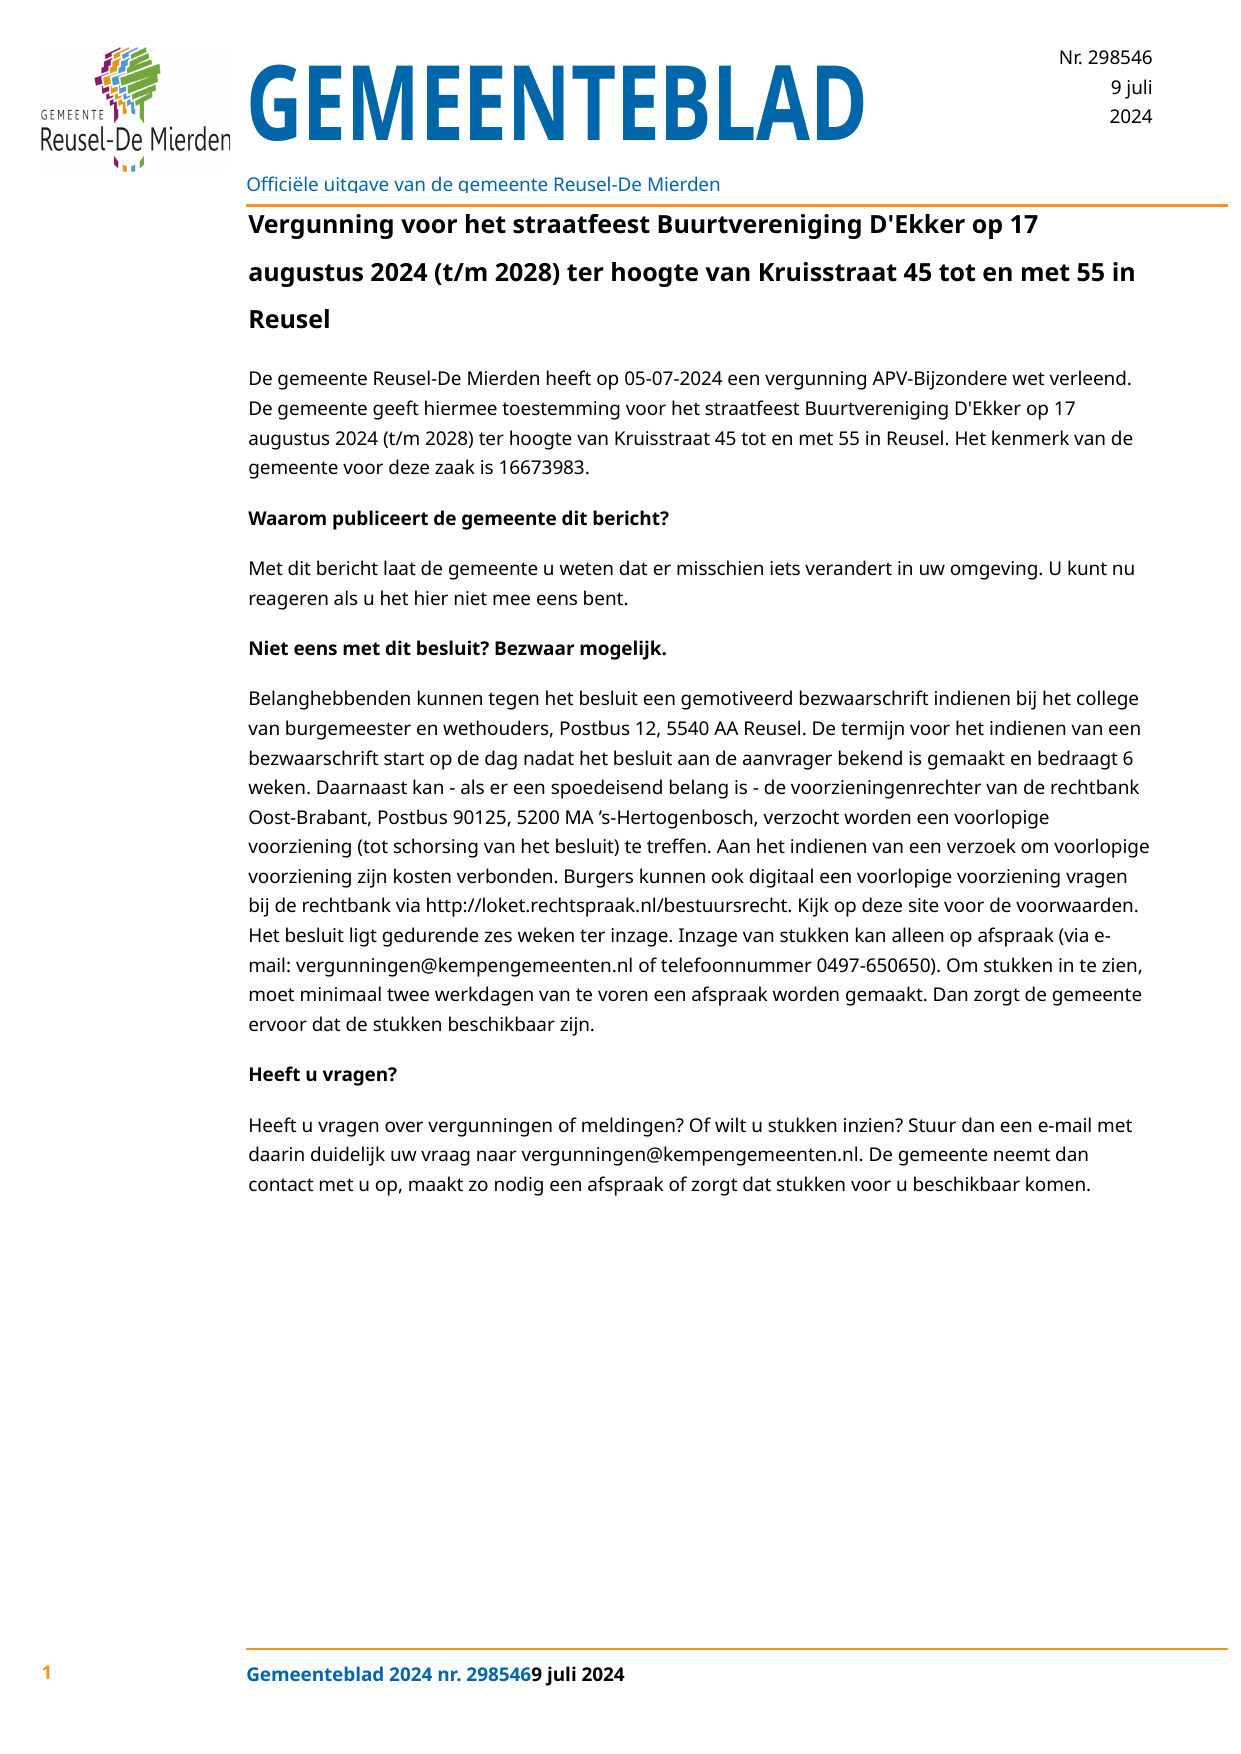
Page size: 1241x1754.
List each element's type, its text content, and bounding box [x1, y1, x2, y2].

text Heeft u vragen over vergunningen of meldingen? Of wilt u stukken inzien? Stuur dan een e-mail met daarin duidelijk uw vraag naar vergunningen@kempengemeenten.nl. De gemeente neemt dan contact met u op, maakt zo nodig een afspraak of zorgt dat stukken voor u beschikbaar komen. [248, 1112, 1152, 1197]
text De gemeente Reusel-De Mierden heeft op 05-07-2024 een vergunning APV-Bijzondere wet verleend. De gemeente geeft hiermee toestemming voor het straatfeest Buurtvereniging D'Ekker op 17 augustus 2024 (t/m 2028) ter hoogte van Kruisstraat 45 tot en met 55 in Reusel. Het kenmerk van de gemeente voor deze zaak is 16673983. [248, 366, 1152, 480]
text Heeft u vragen? [248, 1061, 1152, 1087]
text Niet eens met dit besluit? Bezwaar mogelijk. [248, 635, 1152, 661]
text Met dit bericht laat de gemeente u weten dat er misschien iets verandert in uw omgeving. U kunt nu reageren als u het hier niet mee eens bent. [248, 555, 1152, 610]
text Waarom publiceert de gemeente dit bericht? [248, 505, 1152, 530]
picture [41, 47, 231, 172]
text Vergunning voor het straatfeest Buurtvereniging D'Ekker op 17 augustus 2024 (t/m 2028) ter hoogte van Kruisstraat 45 tot en met 55 in Reusel [248, 207, 1152, 336]
text Belanghebbenden kunnen tegen het besluit een gemotiveerd bezwaarschrift indienen bij het college van burgemeester en wethouders, Postbus 12, 5540 AA Reusel. De termijn voor het indienen van een bezwaarschrift start op de dag nadat het besluit aan de aanvrager bekend is gemaakt en bedraagt 6 weken. Daarnaast kan - als er een spoedeisend belang is - de voorzieningenrechter van de rechtbank Oost-Brabant, Postbus 90125, 5200 MA ’s-Hertogenbosch, verzocht worden een voorlopige voorziening (tot schorsing van het besluit) te treffen. Aan het indienen van een verzoek om voorlopige voorziening zijn kosten verbonden. Burgers kunnen ook digitaal een voorlopige voorziening vragen bij de rechtbank via http://loket.rechtspraak.nl/bestuursrecht. Kijk op deze site voor de voorwaarden. Het besluit ligt gedurende zes weken ter inzage. Inzage van stukken kan alleen op afspraak (via e-mail: vergunningen@kempengemeenten.nl of telefoonnummer 0497-650650). Om stukken in te zien, moet minimaal twee werkdagen van te voren een afspraak worden gemaakt. Dan zorgt de gemeente ervoor dat de stukken beschikbaar zijn. [248, 686, 1152, 1037]
